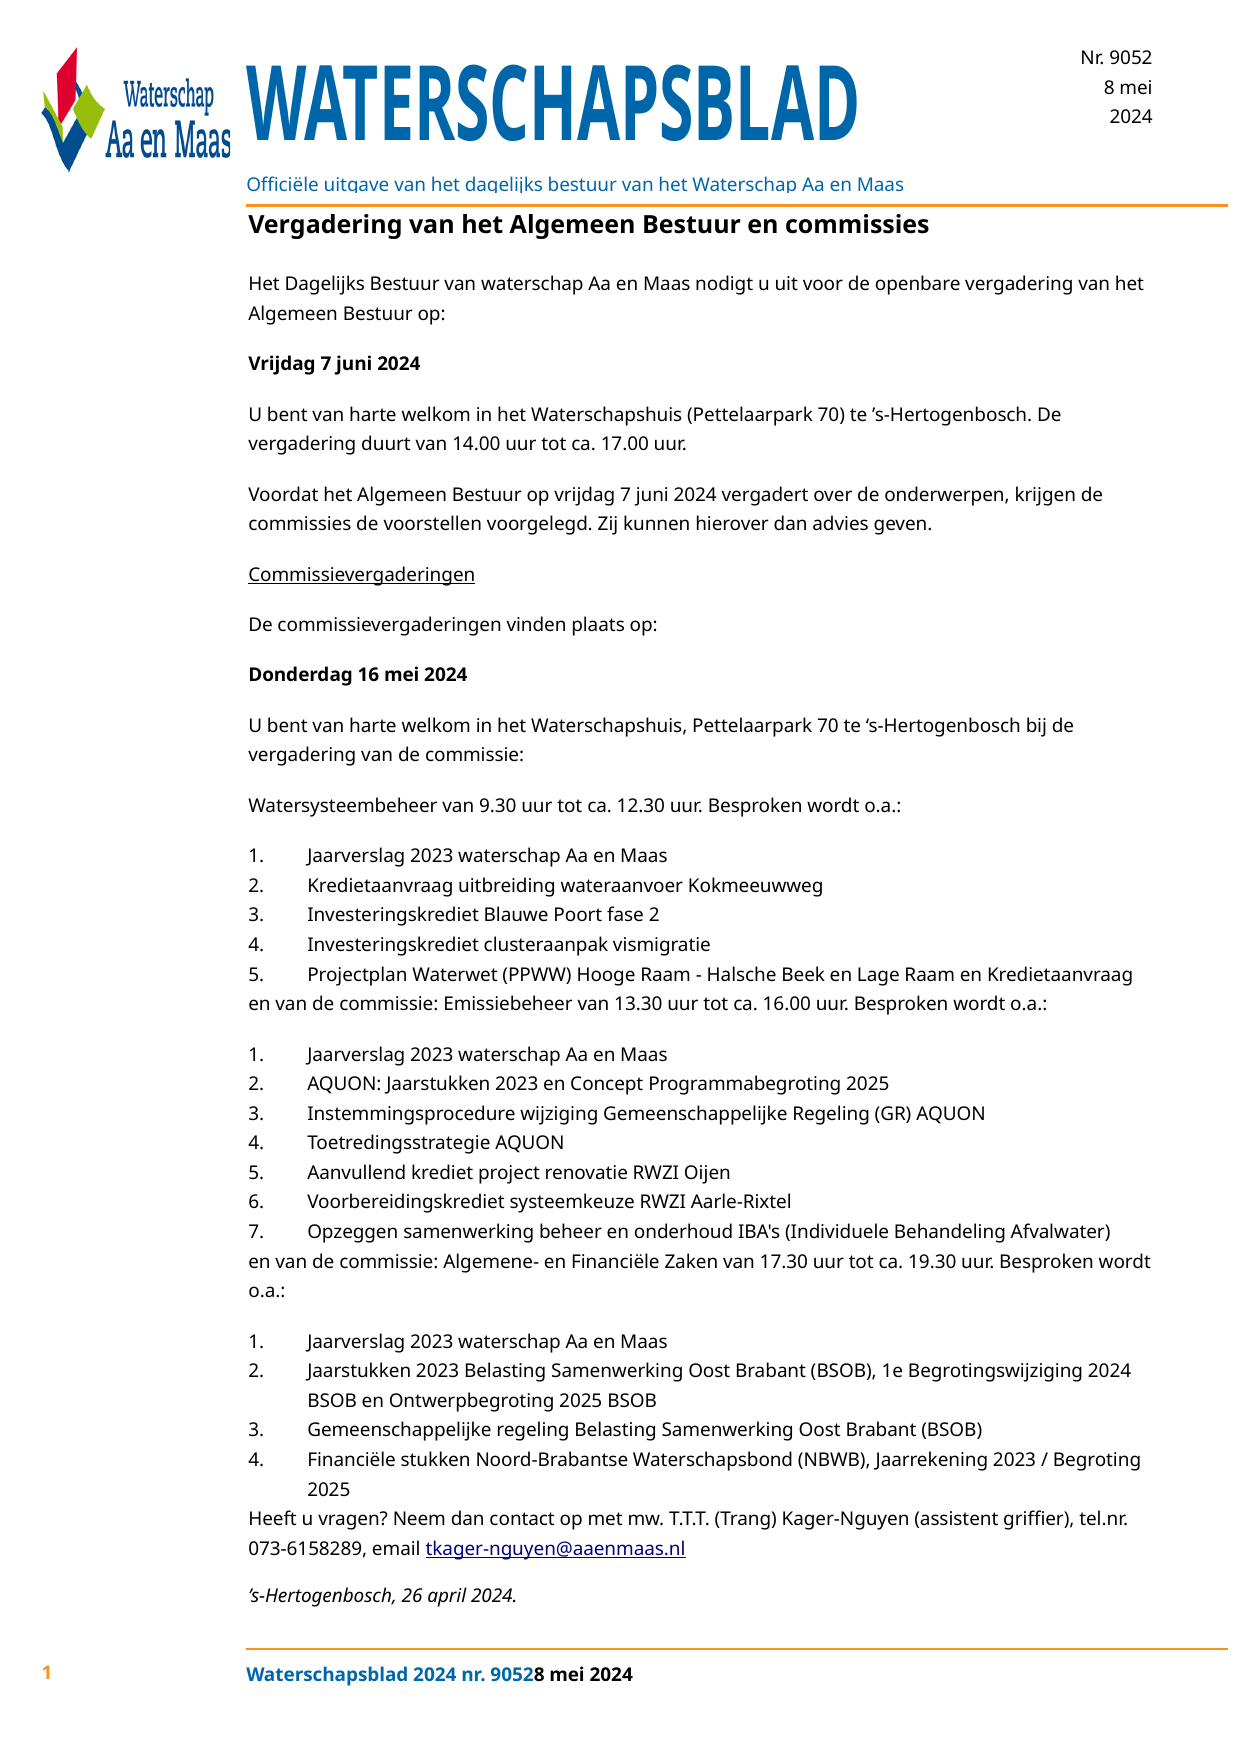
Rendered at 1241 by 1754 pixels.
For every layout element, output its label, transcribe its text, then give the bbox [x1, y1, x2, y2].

list Jaarverslag 2023 waterschap Aa en Maas [248, 842, 1152, 868]
text en van de commissie: Emissiebeheer van 13.30 uur tot ca. 16.00 uur. Besproken wordt o.a.: [248, 990, 1152, 1016]
list Instemmingsprocedure wijziging Gemeenschappelijke Regeling (GR) AQUON [248, 1100, 1152, 1126]
list Financiële stukken Noord-Brabantse Waterschapsbond (NBWB), Jaarrekening 2023 / Begroting 2025 [248, 1446, 1152, 1501]
text Vrijdag 7 juni 2024 [248, 350, 1152, 376]
list Aanvullend krediet project renovatie RWZI Oijen [248, 1159, 1152, 1185]
list Investeringskrediet clusteraanpak vismigratie [248, 931, 1152, 957]
list Projectplan Waterwet (PPWW) Hooge Raam - Halsche Beek en Lage Raam en Kredietaanvraag [248, 961, 1152, 986]
text en van de commissie: Algemene- en Financiële Zaken van 17.30 uur tot ca. 19.30 uur. Besproken wordt o.a.: [248, 1248, 1152, 1303]
list Gemeenschappelijke regeling Belasting Samenwerking Oost Brabant (BSOB) [248, 1417, 1152, 1442]
text Donderdag 16 mei 2024 [248, 662, 1152, 687]
text Watersysteembeheer van 9.30 uur tot ca. 12.30 uur. Besproken wordt o.a.: [248, 792, 1152, 818]
list Kredietaanvraag uitbreiding wateraanvoer Kokmeeuwweg [248, 872, 1152, 898]
text Voordat het Algemeen Bestuur op vrijdag 7 juni 2024 vergadert over de onderwerpen, krijgen de commissies de voorstellen voorgelegd. Zij kunnen hierover dan advies geven. [248, 481, 1152, 536]
list Jaarstukken 2023 Belasting Samenwerking Oost Brabant (BSOB), 1e Begrotingswijziging 2024 BSOB en Ontwerpbegroting 2025 BSOB [248, 1357, 1152, 1413]
list Toetredingsstrategie AQUON [248, 1129, 1152, 1155]
text Heeft u vragen? Neem dan contact op met mw. T.T.T. (Trang) Kager-Nguyen (assistent griffier), tel.nr. 073-6158289, email tkager-nguyen@aaenmaas.nl [248, 1505, 1152, 1561]
text Vergadering van het Algemeen Bestuur en commissies [248, 207, 1152, 241]
text Commissievergaderingen [248, 561, 1152, 586]
picture [41, 47, 231, 172]
text Het Dagelijks Bestuur van waterschap Aa en Maas nodigt u uit voor de openbare vergadering van het Algemeen Bestuur op: [248, 270, 1152, 326]
text ’s-Hertogenbosch, 26 april 2024. [248, 1583, 1152, 1608]
list Investeringskrediet Blauwe Poort fase 2 [248, 902, 1152, 927]
list Jaarverslag 2023 waterschap Aa en Maas [248, 1328, 1152, 1353]
text U bent van harte welkom in het Waterschapshuis, Pettelaarpark 70 te ‘s-Hertogenbosch bij de vergadering van de commissie: [248, 712, 1152, 767]
list Opzeggen samenwerking beheer en onderhoud IBA's (Individuele Behandeling Afvalwater) [248, 1218, 1152, 1244]
text De commissievergaderingen vinden plaats op: [248, 611, 1152, 637]
list AQUON: Jaarstukken 2023 en Concept Programmabegroting 2025 [248, 1070, 1152, 1096]
text U bent van harte welkom in het Waterschapshuis (Pettelaarpark 70) te ’s-Hertogenbosch. De vergadering duurt van 14.00 uur tot ca. 17.00 uur. [248, 401, 1152, 456]
list Voorbereidingskrediet systeemkeuze RWZI Aarle-Rixtel [248, 1189, 1152, 1214]
list Jaarverslag 2023 waterschap Aa en Maas [248, 1041, 1152, 1066]
